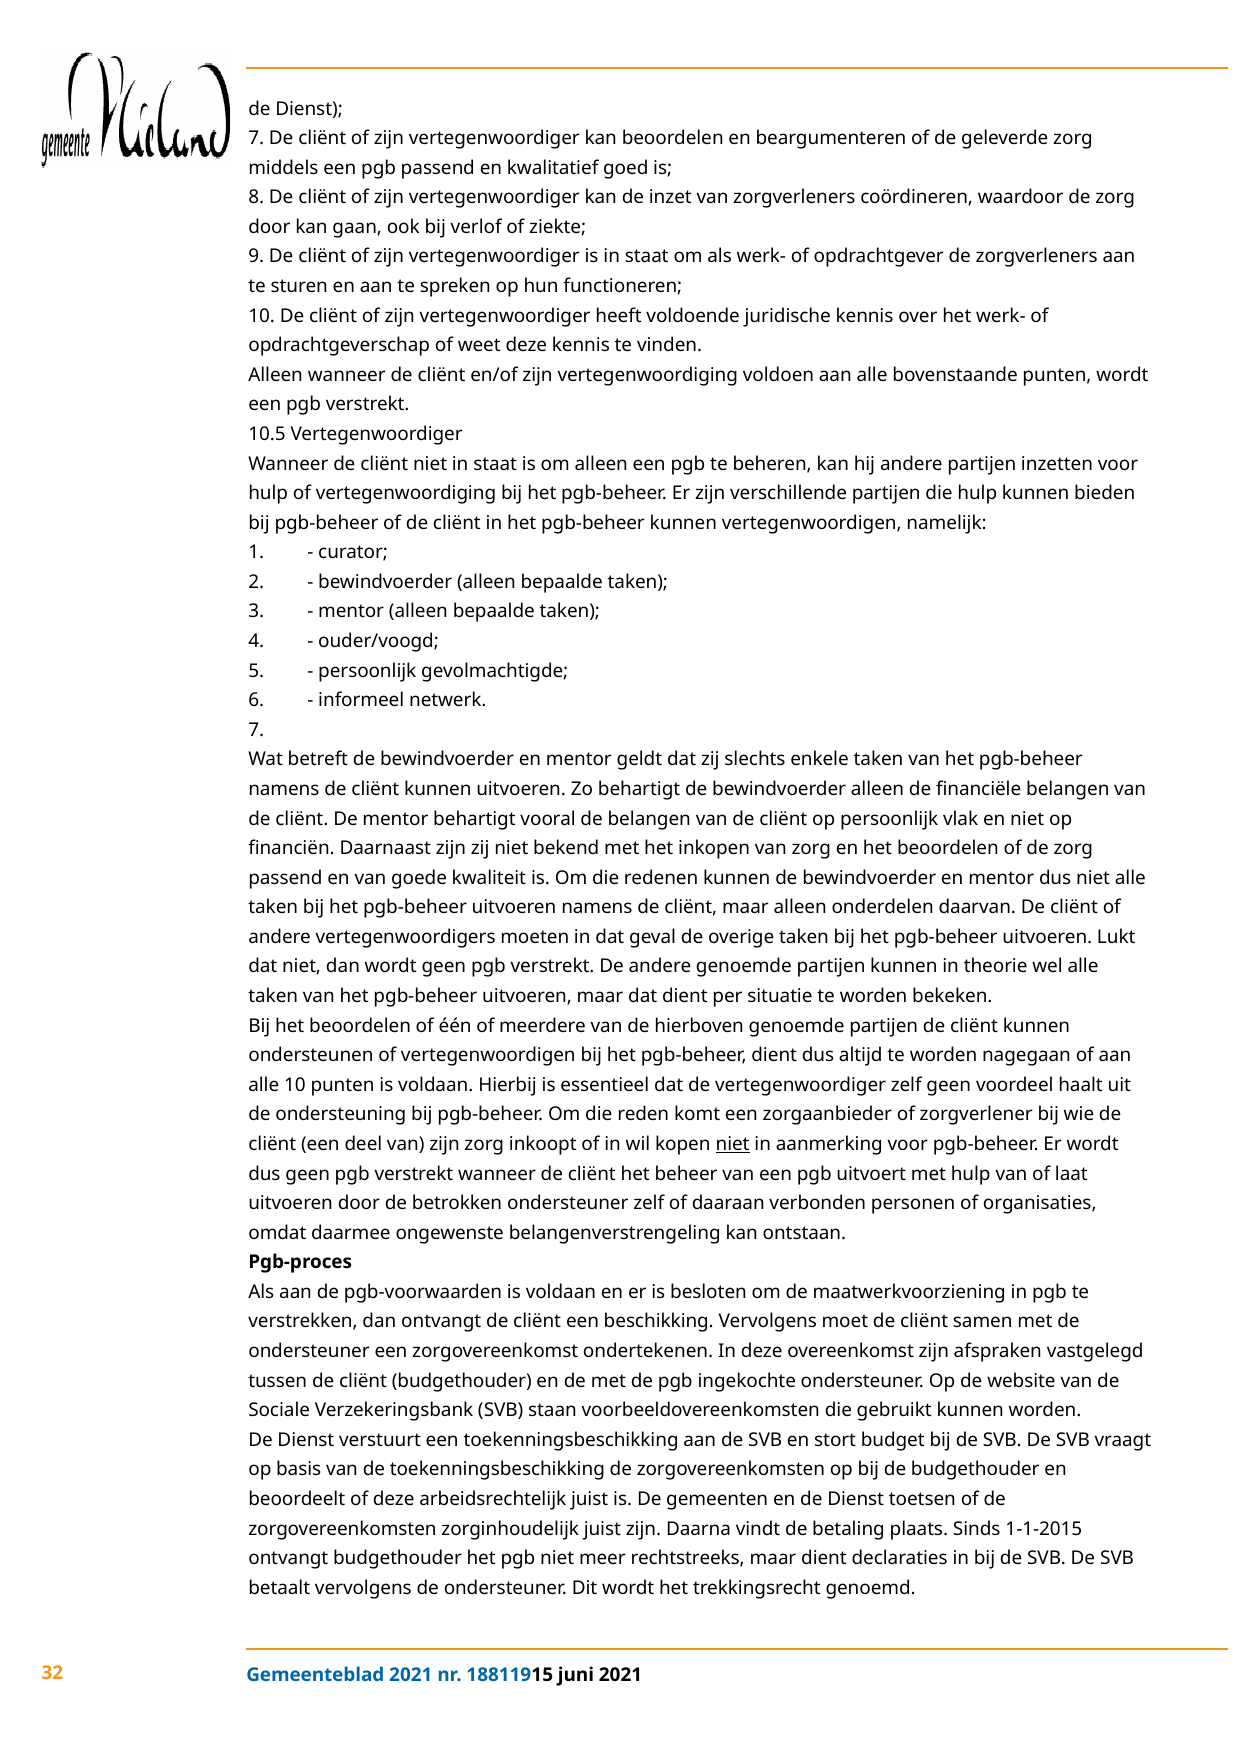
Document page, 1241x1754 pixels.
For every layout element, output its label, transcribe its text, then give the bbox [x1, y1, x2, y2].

list - ouder/voogd; [248, 627, 1152, 653]
text 8. De cliënt of zijn vertegenwoordiger kan de inzet van zorgverleners coördineren, waardoor de zorg door kan gaan, ook bij verlof of ziekte; [248, 183, 1152, 239]
list - curator; [248, 538, 1152, 564]
text Wat betreft de bewindvoerder en mentor geldt dat zij slechts enkele taken van het pgb-beheer namens de cliënt kunnen uitvoeren. Zo behartigt de bewindvoerder alleen de financiële belangen van de cliënt. De mentor behartigt vooral de belangen van de cliënt op persoonlijk vlak en niet op financiën. Daarnaast zijn zij niet bekend met het inkopen van zorg en het beoordelen of de zorg passend en van goede kwaliteit is. Om die redenen kunnen de bewindvoerder en mentor dus niet alle taken bij het pgb-beheer uitvoeren namens de cliënt, maar alleen onderdelen daarvan. De cliënt of andere vertegenwoordigers moeten in dat geval de overige taken bij het pgb-beheer uitvoeren. Lukt dat niet, dan wordt geen pgb verstrekt. De andere genoemde partijen kunnen in theorie wel alle taken van het pgb-beheer uitvoeren, maar dat dient per situatie te worden bekeken. [248, 746, 1152, 1008]
text 10.5 Vertegenwoordiger [248, 420, 1152, 446]
text Pgb-proces [248, 1248, 1152, 1274]
text 9. De cliënt of zijn vertegenwoordiger is in staat om als werk- of opdrachtgever de zorgverleners aan te sturen en aan te spreken op hun functioneren; [248, 243, 1152, 298]
text Als aan de pgb-voorwaarden is voldaan en er is besloten om de maatwerkvoorziening in pgb te verstrekken, dan ontvangt de cliënt een beschikking. Vervolgens moet de cliënt samen met de ondersteuner een zorgovereenkomst ondertekenen. In deze overeenkomst zijn afspraken vastgelegd tussen de cliënt (budgethouder) en de met de pgb ingekochte ondersteuner. Op de website van de Sociale Verzekeringsbank (SVB) staan voorbeeldovereenkomsten die gebruikt kunnen worden. [248, 1278, 1152, 1422]
list - mentor (alleen bepaalde taken); [248, 598, 1152, 623]
list - informeel netwerk. [248, 686, 1152, 712]
picture [41, 47, 231, 172]
text De Dienst verstuurt een toekenningsbeschikking aan de SVB en stort budget bij de SVB. De SVB vraagt op basis van de toekenningsbeschikking de zorgovereenkomsten op bij de budgethouder en beoordeelt of deze arbeidsrechtelijk juist is. De gemeenten en de Dienst toetsen of de zorgovereenkomsten zorginhoudelijk juist zijn. Daarna vindt de betaling plaats. Sinds 1-1-2015 ontvangt budgethouder het pgb niet meer rechtstreeks, maar dient declaraties in bij de SVB. De SVB betaalt vervolgens de ondersteuner. Dit wordt het trekkingsrecht genoemd. [248, 1426, 1152, 1600]
list - persoonlijk gevolmachtigde; [248, 657, 1152, 683]
text de Dienst); [248, 95, 1152, 121]
text Wanneer de cliënt niet in staat is om alleen een pgb te beheren, kan hij andere partijen inzetten voor hulp of vertegenwoordiging bij het pgb-beheer. Er zijn verschillende partijen die hulp kunnen bieden bij pgb-beheer of de cliënt in het pgb-beheer kunnen vertegenwoordigen, namelijk: [248, 450, 1152, 535]
text Bij het beoordelen of één of meerdere van de hierboven genoemde partijen de cliënt kunnen ondersteunen of vertegenwoordigen bij het pgb-beheer, dient dus altijd te worden nagegaan of aan alle 10 punten is voldaan. Hierbij is essentieel dat de vertegenwoordiger zelf geen voordeel haalt uit de ondersteuning bij pgb-beheer. Om die reden komt een zorgaanbieder of zorgverlener bij wie de cliënt (een deel van) zijn zorg inkoopt of in wil kopen niet in aanmerking voor pgb-beheer. Er wordt dus geen pgb verstrekt wanneer de cliënt het beheer van een pgb uitvoert met hulp van of laat uitvoeren door de betrokken ondersteuner zelf of daaraan verbonden personen of organisaties, omdat daarmee ongewenste belangenverstrengeling kan ontstaan. [248, 1012, 1152, 1245]
text 7. De cliënt of zijn vertegenwoordiger kan beoordelen en beargumenteren of de geleverde zorg middels een pgb passend en kwalitatief goed is; [248, 124, 1152, 180]
list - bewindvoerder (alleen bepaalde taken); [248, 568, 1152, 594]
text 10. De cliënt of zijn vertegenwoordiger heeft voldoende juridische kennis over het werk- of opdrachtgeverschap of weet deze kennis te vinden. [248, 302, 1152, 357]
text Alleen wanneer de cliënt en/of zijn vertegenwoordiging voldoen aan alle bovenstaande punten, wordt een pgb verstrekt. [248, 361, 1152, 416]
